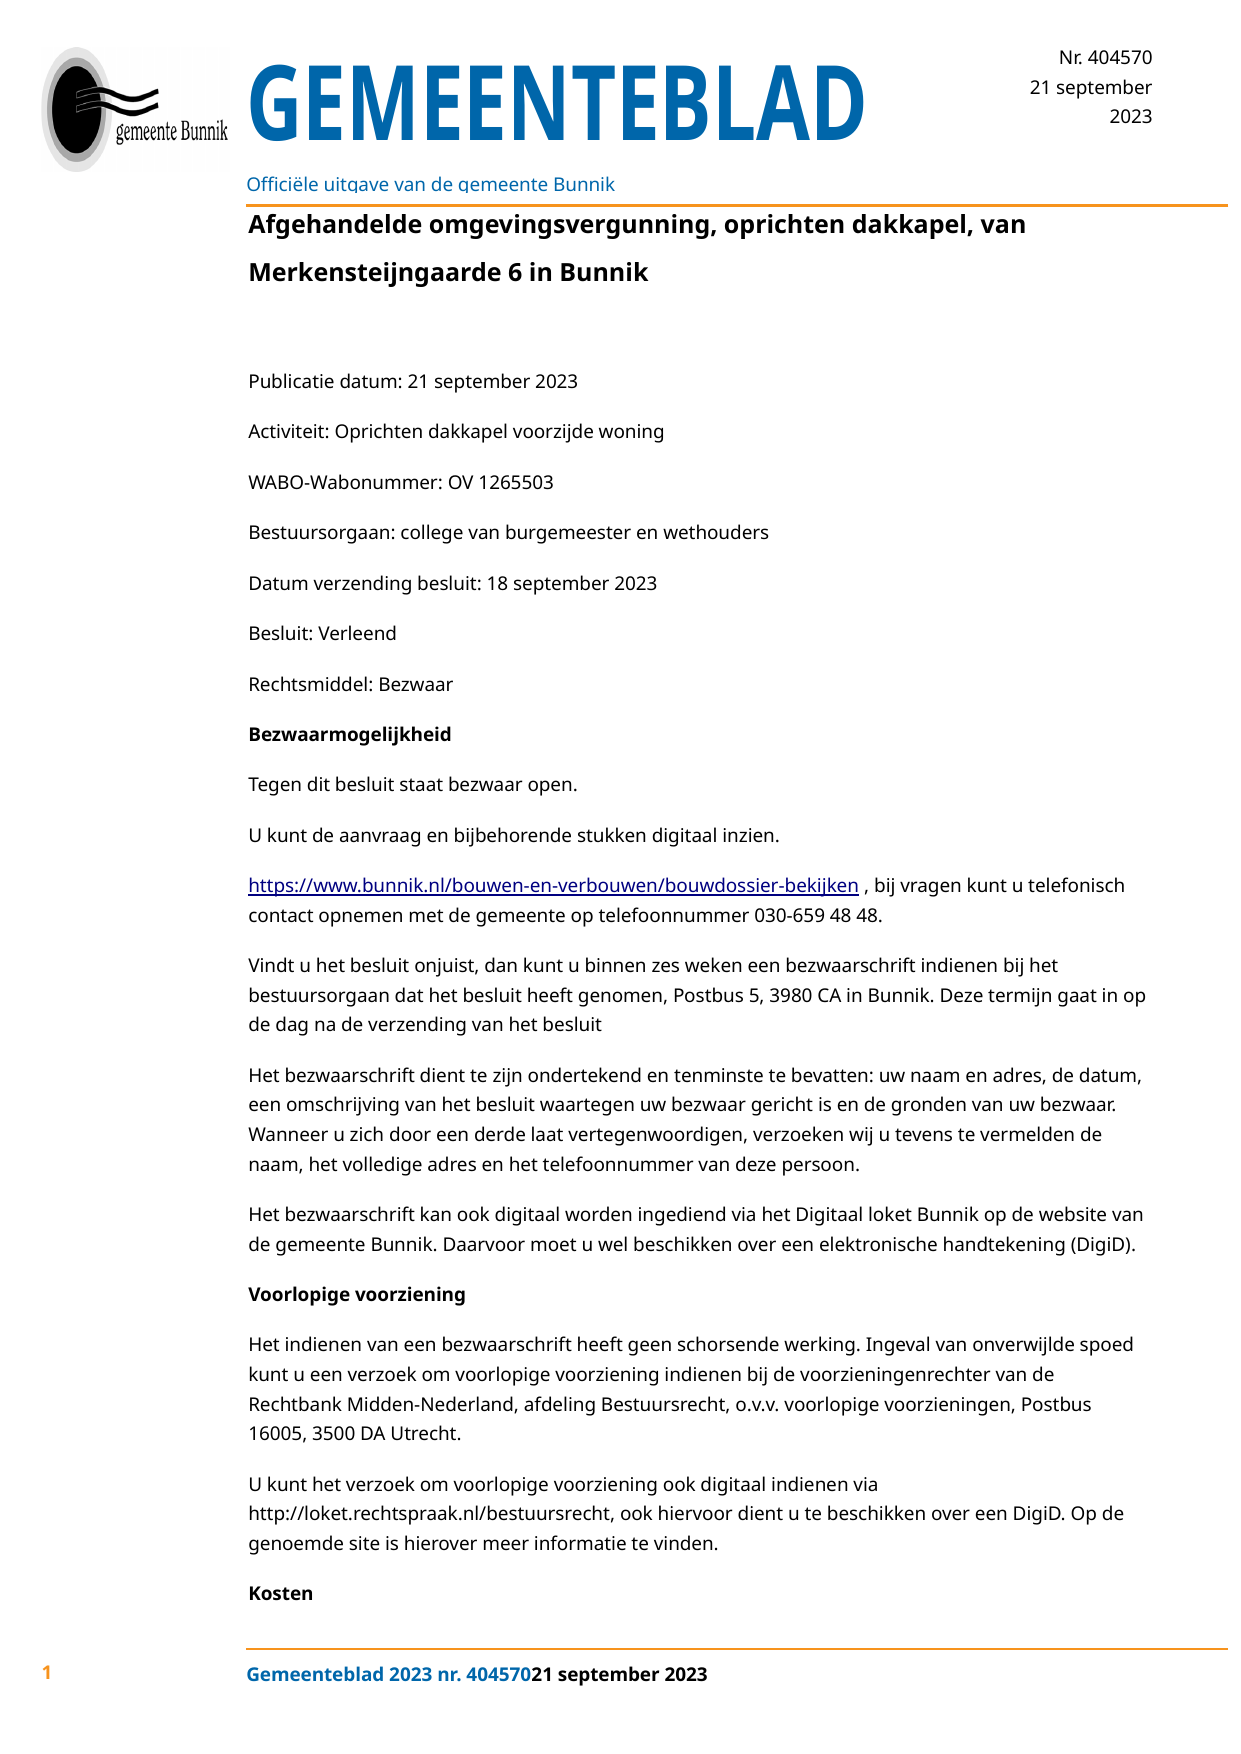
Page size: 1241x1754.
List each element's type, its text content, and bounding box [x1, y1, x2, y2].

text Voorlopige voorziening [248, 1281, 1152, 1307]
text U kunt de aanvraag en bijbehorende stukken digitaal inzien. [248, 822, 1152, 848]
text Activiteit: Oprichten dakkapel voorzijde woning [248, 419, 1152, 444]
text Het bezwaarschrift dient te zijn ondertekend en tenminste te bevatten: uw naam en adres, de datum, een omschrijving van het besluit waartegen uw bezwaar gericht is en de gronden van uw bezwaar. Wanneer u zich door een derde laat vertegenwoordigen, verzoeken wij u tevens te vermelden de naam, het volledige adres en het telefoonnummer van deze persoon. [248, 1062, 1152, 1177]
text Rechtsmiddel: Bezwaar [248, 671, 1152, 697]
text Afgehandelde omgevingsvergunning, oprichten dakkapel, van Merkensteijngaarde 6 in Bunnik [248, 207, 1152, 288]
text WABO-Wabonummer: OV 1265503 [248, 469, 1152, 495]
text Het bezwaarschrift kan ook digitaal worden ingediend via het Digitaal loket Bunnik op de website van de gemeente Bunnik. Daarvoor moet u wel beschikken over een elektronische handtekening (DigiD). [248, 1201, 1152, 1257]
text Bestuursorgaan: college van burgemeester en wethouders [248, 519, 1152, 545]
text Bezwaarmogelijkheid [248, 721, 1152, 747]
text Vindt u het besluit onjuist, dan kunt u binnen zes weken een bezwaarschrift indienen bij het bestuursorgaan dat het besluit heeft genomen, Postbus 5, 3980 CA in Bunnik. Deze termijn gaat in op de dag na de verzending van het besluit [248, 952, 1152, 1037]
text Tegen dit besluit staat bezwaar open. [248, 772, 1152, 797]
text Datum verzending besluit: 18 september 2023 [248, 570, 1152, 596]
text https://www.bunnik.nl/bouwen-en-verbouwen/bouwdossier-bekijken , bij vragen kunt u telefonisch contact opnemen met de gemeente op telefoonnummer 030-659 48 48. [248, 872, 1152, 928]
text Publicatie datum: 21 september 2023 [248, 368, 1152, 394]
text Kosten [248, 1580, 1152, 1606]
text Besluit: Verleend [248, 620, 1152, 646]
picture [41, 47, 231, 172]
text U kunt het verzoek om voorlopige voorziening ook digitaal indienen via http://loket.rechtspraak.nl/bestuursrecht, ook hiervoor dient u te beschikken over een DigiD. Op de genoemde site is hierover meer informatie te vinden. [248, 1471, 1152, 1556]
text Het indienen van een bezwaarschrift heeft geen schorsende werking. Ingeval van onverwijlde spoed kunt u een verzoek om voorlopige voorziening indienen bij de voorzieningenrechter van de Rechtbank Midden-Nederland, afdeling Bestuursrecht, o.v.v. voorlopige voorzieningen, Postbus 16005, 3500 DA Utrecht. [248, 1332, 1152, 1446]
